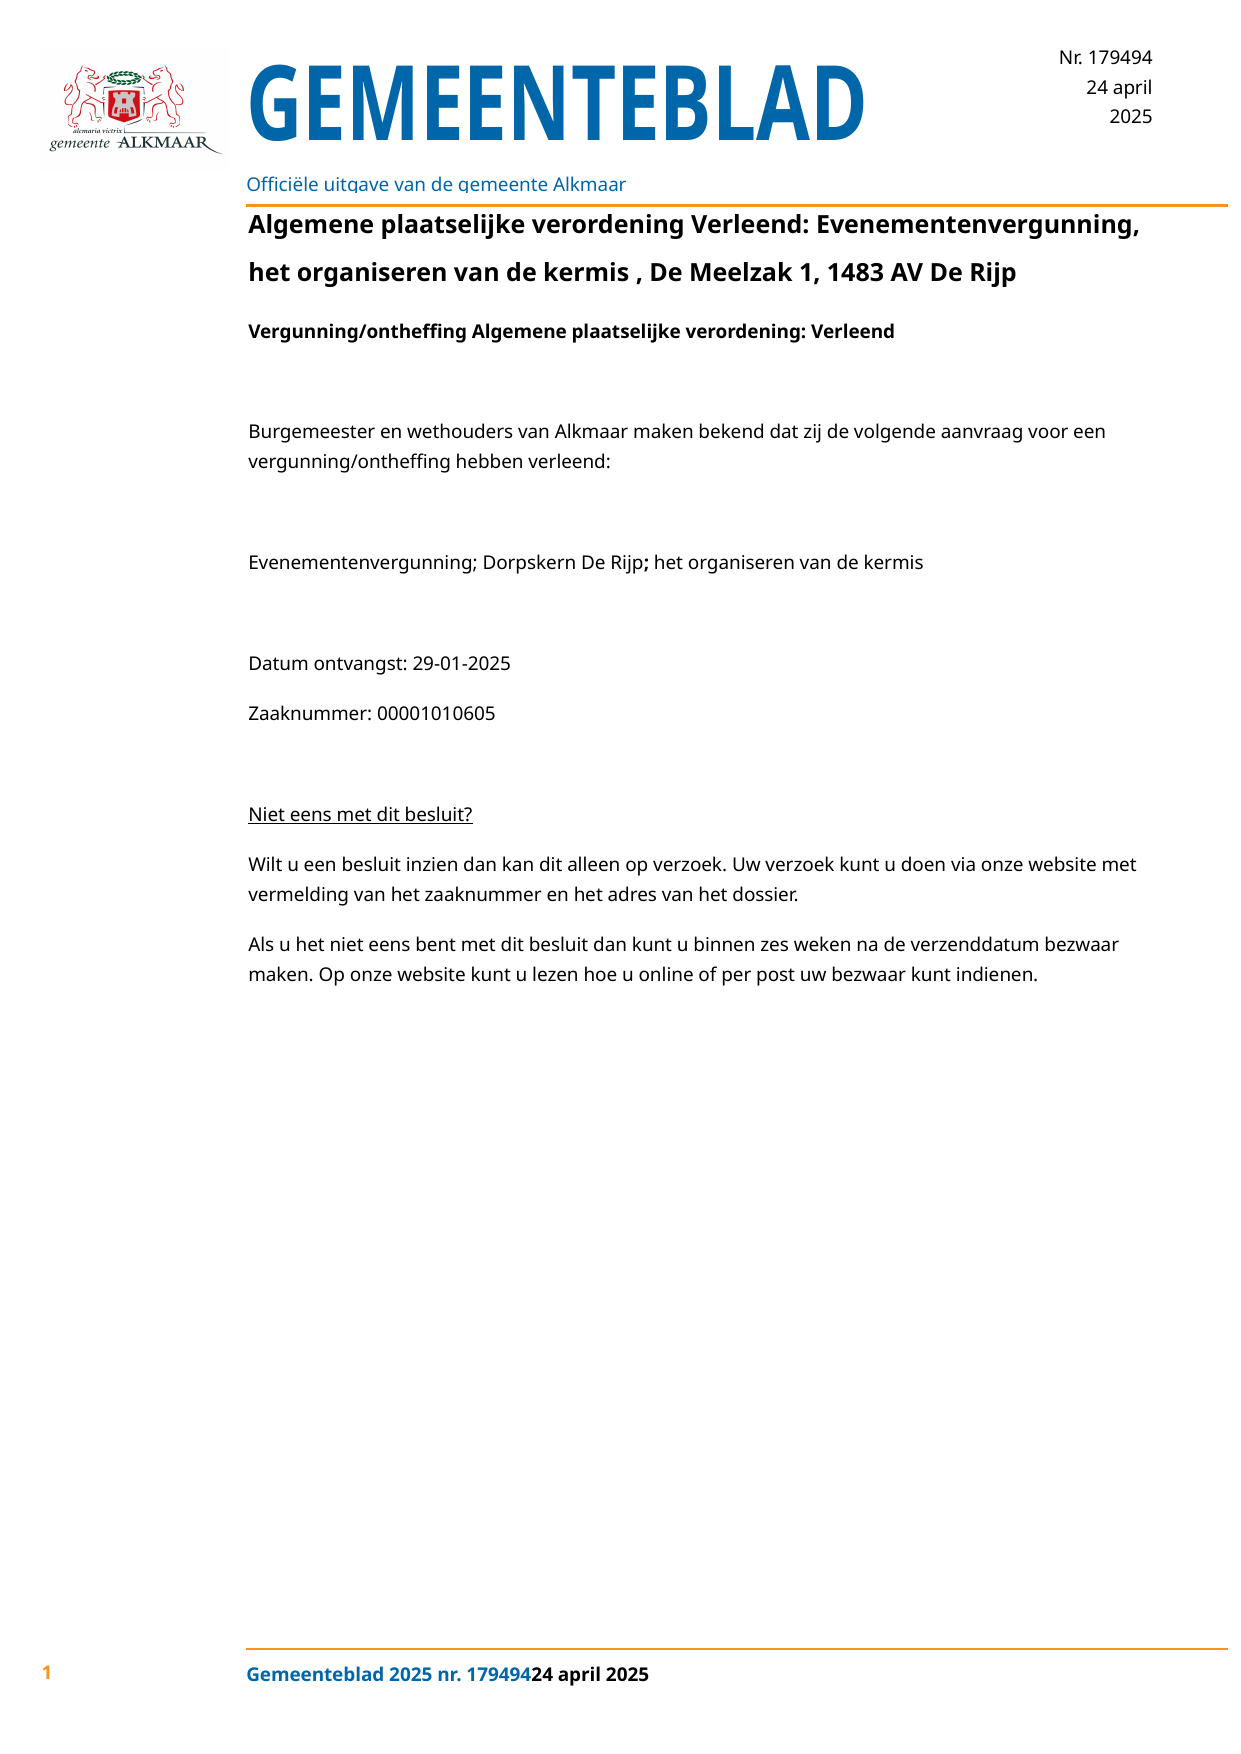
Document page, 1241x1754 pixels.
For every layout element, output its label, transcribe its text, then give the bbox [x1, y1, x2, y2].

text Evenementenvergunning; Dorpskern De Rijp; het organiseren van de kermis [248, 549, 1152, 575]
text Wilt u een besluit inzien dan kan dit alleen op verzoek. Uw verzoek kunt u doen via onze website met vermelding van het zaaknummer en het adres van het dossier. [248, 852, 1152, 907]
text Vergunning/ontheffing Algemene plaatselijke verordening: Verleend [248, 318, 1152, 344]
text Algemene plaatselijke verordening Verleend: Evenementenvergunning, het organiseren van de kermis , De Meelzak 1, 1483 AV De Rijp [248, 207, 1152, 288]
text Burgemeester en wethouders van Alkmaar maken bekend dat zij de volgende aanvraag voor een vergunning/ontheffing hebben verleend: [248, 419, 1152, 474]
text Datum ontvangst: 29-01-2025 [248, 650, 1152, 676]
text Als u het niet eens bent met dit besluit dan kunt u binnen zes weken na de verzenddatum bezwaar maken. Op onze website kunt u lezen hoe u online of per post uw bezwaar kunt indienen. [248, 932, 1152, 987]
text Niet eens met dit besluit? [248, 801, 1152, 827]
text Zaaknummer: 00001010605 [248, 700, 1152, 726]
picture [41, 47, 231, 172]
